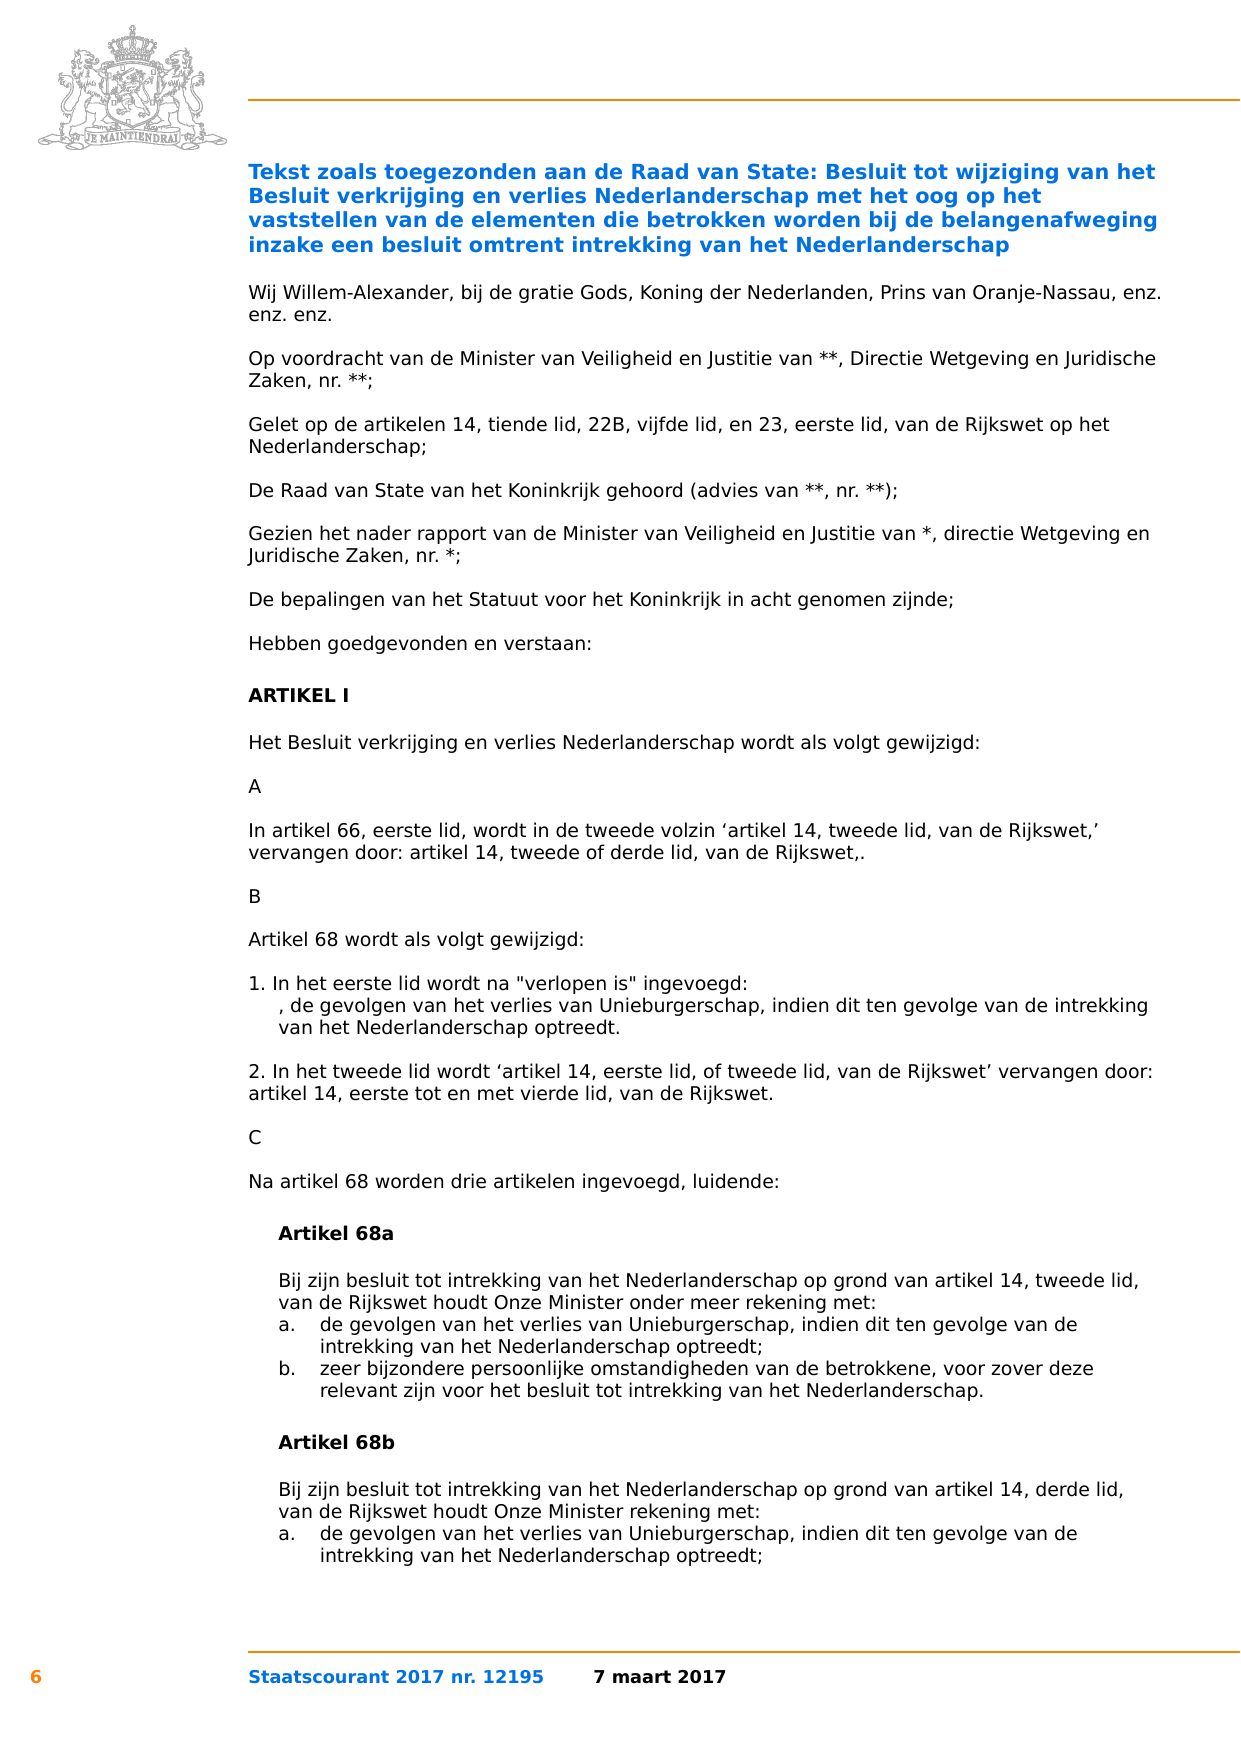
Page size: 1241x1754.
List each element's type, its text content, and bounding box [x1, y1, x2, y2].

text Na artikel 68 worden drie artikelen ingevoegd, luidende: [248, 1171, 1163, 1193]
text Gezien het nader rapport van de Minister van Veiligheid en Justitie van *, directie Wetgeving en Juridische Zaken, nr. *; [248, 523, 1163, 567]
text C [248, 1127, 1163, 1149]
text B [248, 886, 1163, 907]
text b. zeer bijzondere persoonlijke omstandigheden van de betrokkene, voor zover deze relevant zijn voor het besluit tot intrekking van het Nederlanderschap. [278, 1358, 1163, 1402]
text Het Besluit verkrijging en verlies Nederlanderschap wordt als volgt gewijzigd: [248, 732, 1163, 754]
text Bij zijn besluit tot intrekking van het Nederlanderschap op grond van artikel 14, derde lid, van de Rijkswet houdt Onze Minister rekening met: [278, 1478, 1163, 1522]
text Op voordracht van de Minister van Veiligheid en Justitie van **, Directie Wetgeving en Juridische Zaken, nr. **; [248, 348, 1163, 392]
text In artikel 66, eerste lid, wordt in de tweede volzin ‘artikel 14, tweede lid, van de Rijkswet,’ vervangen door: artikel 14, tweede of derde lid, van de Rijkswet,. [248, 820, 1163, 864]
subtitle Tekst zoals toegezonden aan de Raad van State: Besluit tot wijziging van het Besluit verkrijging en verlies Nederlanderschap met het oog op het vaststellen van de elementen die betrokken worden bij de belangenafweging inzake een besluit omtrent intrekking van het Nederlanderschap [248, 160, 1163, 257]
text De Raad van State van het Koninkrijk gehoord (advies van **, nr. **); [248, 479, 1163, 501]
text Hebben goedgevonden en verstaan: [248, 633, 1163, 655]
text Gelet op de artikelen 14, tiende lid, 22B, vijfde lid, en 23, eerste lid, van de Rijkswet op het Nederlanderschap; [248, 414, 1163, 458]
text A [248, 776, 1163, 798]
text a. de gevolgen van het verlies van Unieburgerschap, indien dit ten gevolge van de intrekking van het Nederlanderschap optreedt; [278, 1522, 1163, 1566]
text Bij zijn besluit tot intrekking van het Nederlanderschap op grond van artikel 14, tweede lid, van de Rijkswet houdt Onze Minister onder meer rekening met: [278, 1270, 1163, 1314]
picture [38, 25, 227, 150]
subtitle ARTIKEL I [248, 685, 1163, 707]
text Artikel 68 wordt als volgt gewijzigd: [248, 929, 1163, 951]
subtitle Artikel 68b [278, 1432, 1163, 1453]
text 1. In het eerste lid wordt na "verlopen is" ingevoegd: [248, 973, 1163, 995]
text 2. In het tweede lid wordt ‘artikel 14, eerste lid, of tweede lid, van de Rijkswet’ vervangen door: artikel 14, eerste tot en met vierde lid, van de Rijkswet. [248, 1061, 1163, 1105]
text a. de gevolgen van het verlies van Unieburgerschap, indien dit ten gevolge van de intrekking van het Nederlanderschap optreedt; [278, 1314, 1163, 1358]
text De bepalingen van het Statuut voor het Koninkrijk in acht genomen zijnde; [248, 589, 1163, 611]
subtitle Artikel 68a [278, 1223, 1163, 1245]
text Wij Willem-Alexander, bij de gratie Gods, Koning der Nederlanden, Prins van Oranje-Nassau, enz. enz. enz. [248, 282, 1163, 326]
text , de gevolgen van het verlies van Unieburgerschap, indien dit ten gevolge van de intrekking van het Nederlanderschap optreedt. [278, 995, 1163, 1039]
